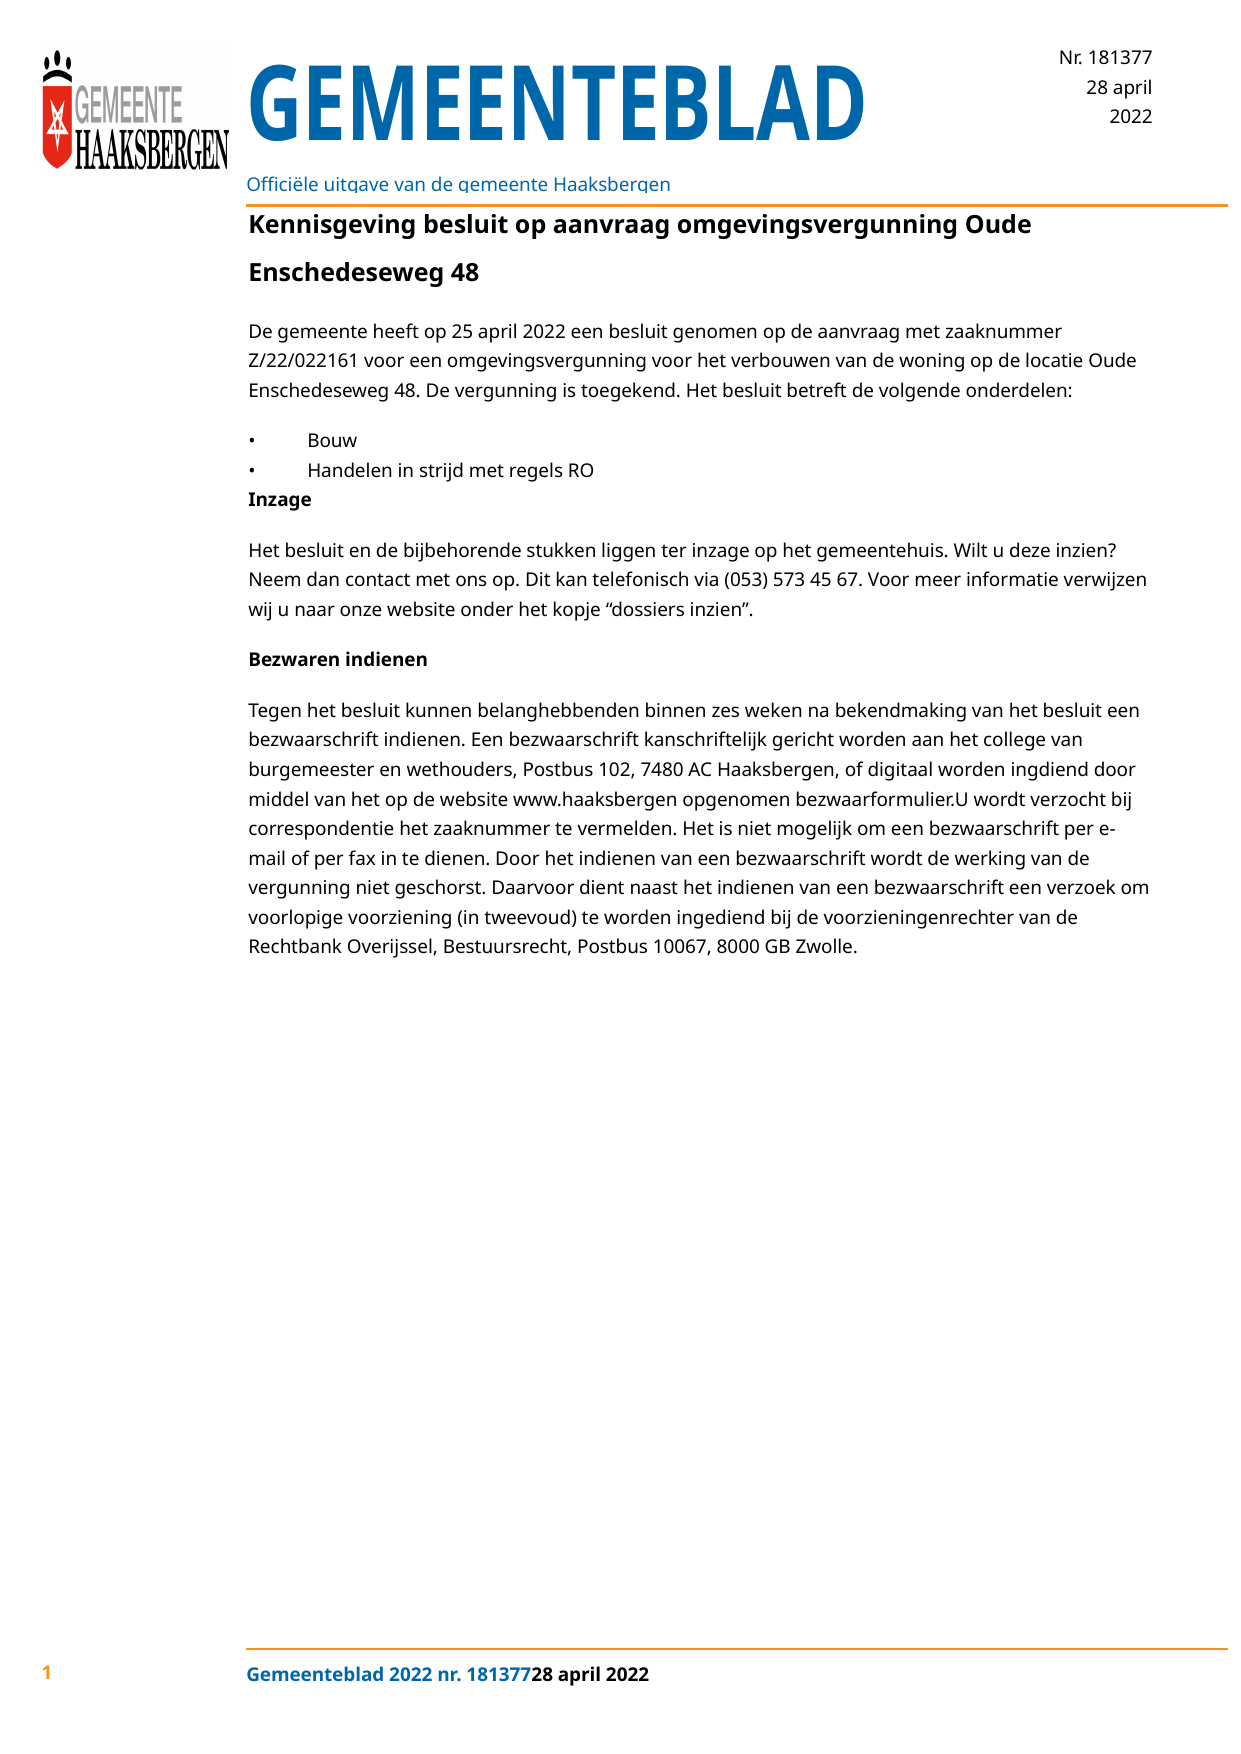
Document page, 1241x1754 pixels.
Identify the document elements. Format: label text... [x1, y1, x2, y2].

text Bezwaren indienen [248, 647, 1152, 672]
list Bouw [248, 427, 1152, 453]
list Handelen in strijd met regels RO [248, 457, 1152, 483]
text Kennisgeving besluit op aanvraag omgevingsvergunning Oude Enschedeseweg 48 [248, 207, 1152, 288]
text Het besluit en de bijbehorende stukken liggen ter inzage op het gemeentehuis. Wilt u deze inzien? Neem dan contact met ons op. Dit kan telefonisch via (053) 573 45 67. Voor meer informatie verwijzen wij u naar onze website onder het kopje “dossiers inzien”. [248, 537, 1152, 622]
text Inzage [248, 487, 1152, 512]
text Tegen het besluit kunnen belanghebbenden binnen zes weken na bekendmaking van het besluit een bezwaarschrift indienen. Een bezwaarschrift kanschriftelijk gericht worden aan het college van burgemeester en wethouders, Postbus 102, 7480 AC Haaksbergen, of digitaal worden ingdiend door middel van het op de website www.haaksbergen opgenomen bezwaarformulier.U wordt verzocht bij correspondentie het zaaknummer te vermelden. Het is niet mogelijk om een bezwaarschrift per e-mail of per fax in te dienen. Door het indienen van een bezwaarschrift wordt de werking van de vergunning niet geschorst. Daarvoor dient naast het indienen van een bezwaarschrift een verzoek om voorlopige voorziening (in tweevoud) te worden ingediend bij de voorzieningenrechter van de Rechtbank Overijssel, Bestuursrecht, Postbus 10067, 8000 GB Zwolle. [248, 697, 1152, 959]
picture [41, 47, 231, 172]
text De gemeente heeft op 25 april 2022 een besluit genomen op de aanvraag met zaaknummer Z/22/022161 voor een omgevingsvergunning voor het verbouwen van de woning op de locatie Oude Enschedeseweg 48. De vergunning is toegekend. Het besluit betreft de volgende onderdelen: [248, 318, 1152, 403]
